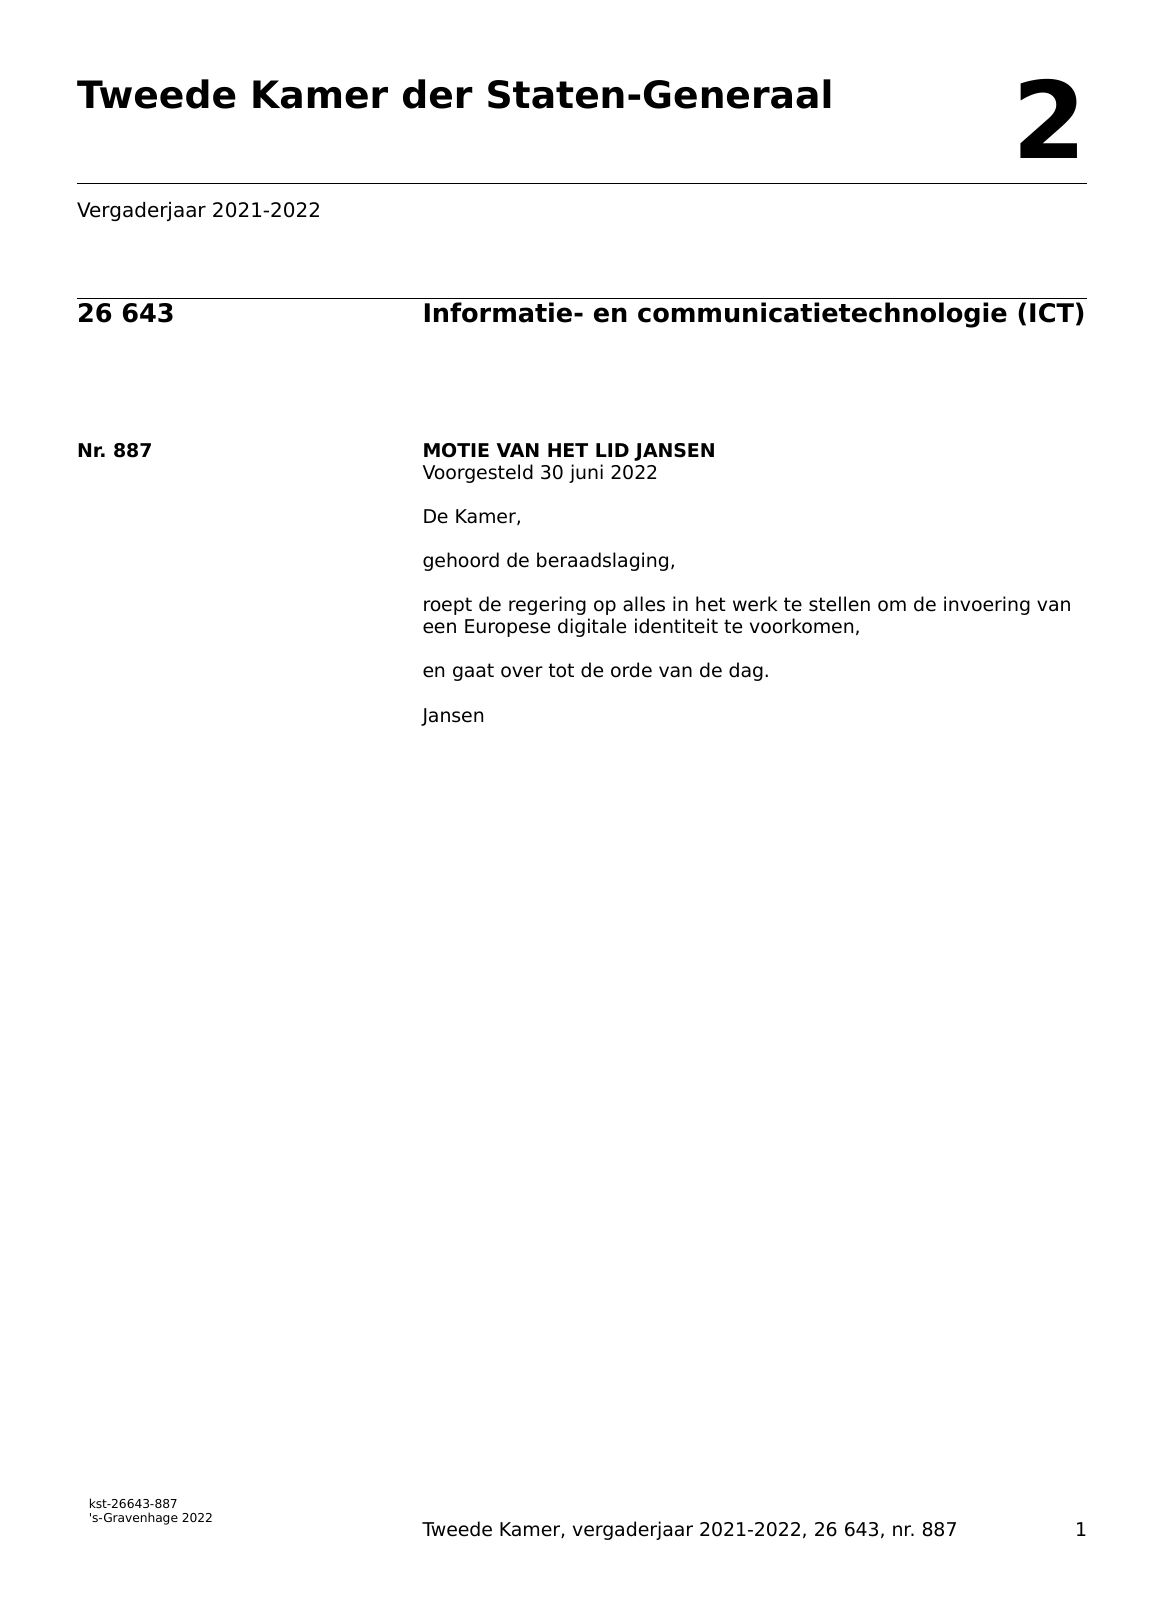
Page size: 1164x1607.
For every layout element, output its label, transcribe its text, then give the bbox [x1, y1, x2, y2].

subtitle Nr. 887 MOTIE VAN HET LID JANSEN [77, 440, 1087, 462]
text Jansen [422, 704, 1087, 726]
text en gaat over tot de orde van de dag. [422, 660, 1087, 682]
text 's-Gravenhage 2022 [88, 1511, 323, 1525]
text kst-26643-887 [88, 1497, 323, 1511]
table_header Tweede Kamer der Staten-Generaal [77, 59, 886, 183]
text roept de regering op alles in het werk te stellen om de invoering van een Europese digitale identiteit te voorkomen, [422, 594, 1087, 638]
table_header 2 [886, 59, 1087, 183]
text gehoord de beraadslaging, [422, 550, 1087, 572]
text De Kamer, [422, 506, 1087, 528]
subtitle 26 643 Informatie- en communicatietechnologie (ICT) [77, 299, 1087, 329]
text Voorgesteld 30 juni 2022 [422, 462, 1087, 484]
table_cell Vergaderjaar 2021-2022 [77, 184, 1087, 298]
